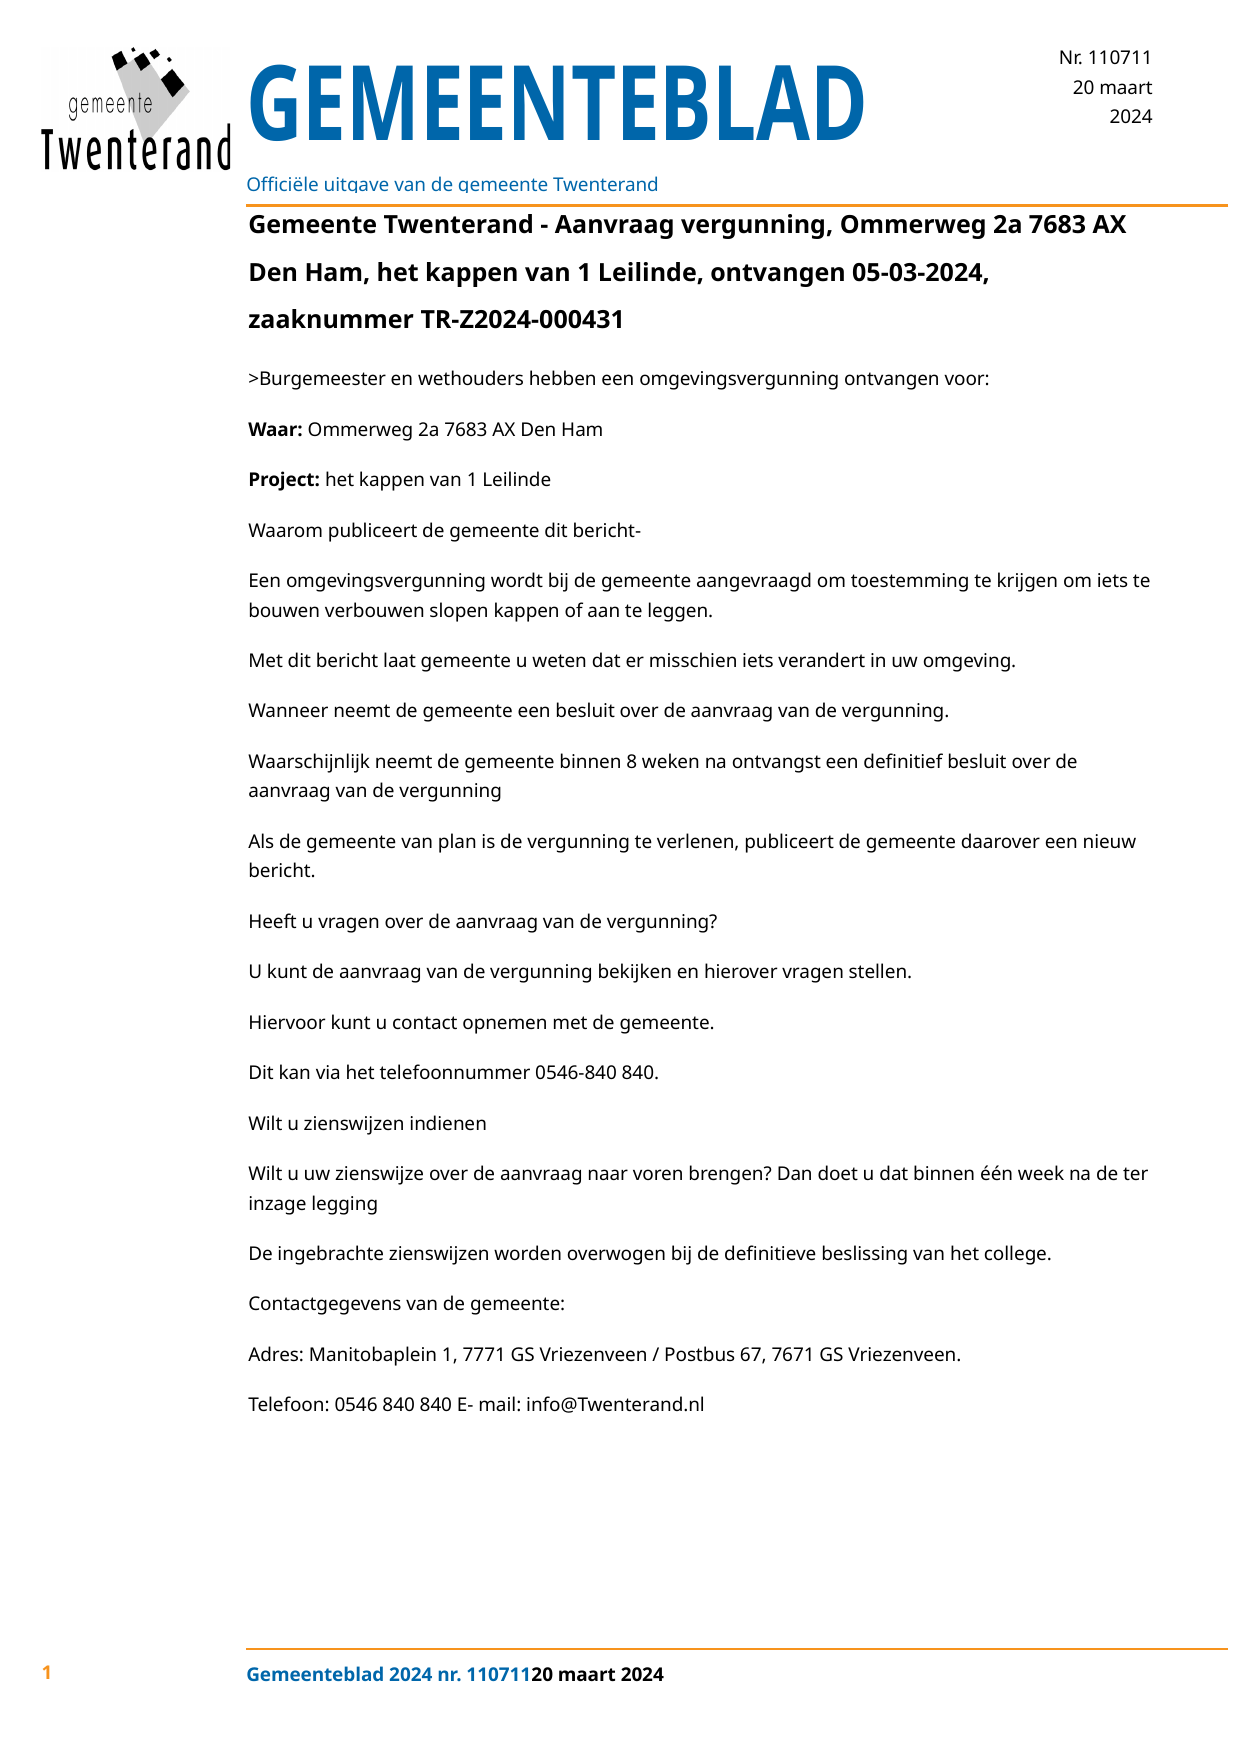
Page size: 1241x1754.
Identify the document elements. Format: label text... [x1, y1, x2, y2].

picture [41, 47, 231, 172]
text Met dit bericht laat gemeente u weten dat er misschien iets verandert in uw omgeving. [248, 647, 1152, 673]
text Adres: Manitobaplein 1, 7771 GS Vriezenveen / Postbus 67, 7671 GS Vriezenveen. [248, 1341, 1152, 1367]
text Waarom publiceert de gemeente dit bericht- [248, 517, 1152, 542]
text Als de gemeente van plan is de vergunning te verlenen, publiceert de gemeente daarover een nieuw bericht. [248, 828, 1152, 883]
text Waarschijnlijk neemt de gemeente binnen 8 weken na ontvangst een definitief besluit over de aanvraag van de vergunning [248, 748, 1152, 803]
text Project: het kappen van 1 Leilinde [248, 466, 1152, 492]
text Gemeente Twenterand - Aanvraag vergunning, Ommerweg 2a 7683 AX Den Ham, het kappen van 1 Leilinde, ontvangen 05-03-2024, zaaknummer TR-Z2024-000431 [248, 207, 1152, 336]
text Contactgegevens van de gemeente: [248, 1291, 1152, 1316]
text U kunt de aanvraag van de vergunning bekijken en hierover vragen stellen. [248, 958, 1152, 984]
text Hiervoor kunt u contact opnemen met de gemeente. [248, 1009, 1152, 1034]
text Waar: Ommerweg 2a 7683 AX Den Ham [248, 416, 1152, 442]
text Wanneer neemt de gemeente een besluit over de aanvraag van de vergunning. [248, 698, 1152, 723]
text De ingebrachte zienswijzen worden overwogen bij de definitieve beslissing van het college. [248, 1240, 1152, 1266]
text Een omgevingsvergunning wordt bij de gemeente aangevraagd om toestemming te krijgen om iets te bouwen verbouwen slopen kappen of aan te leggen. [248, 567, 1152, 622]
text Dit kan via het telefoonnummer 0546-840 840. [248, 1059, 1152, 1085]
text Wilt u zienswijzen indienen [248, 1110, 1152, 1135]
text Heeft u vragen over de aanvraag van de vergunning? [248, 908, 1152, 934]
text >Burgemeester en wethouders hebben een omgevingsvergunning ontvangen voor: [248, 366, 1152, 391]
text Telefoon: 0546 840 840 E- mail: info@Twenterand.nl [248, 1391, 1152, 1417]
text Wilt u uw zienswijze over de aanvraag naar voren brengen? Dan doet u dat binnen één week na de ter inzage legging [248, 1160, 1152, 1215]
